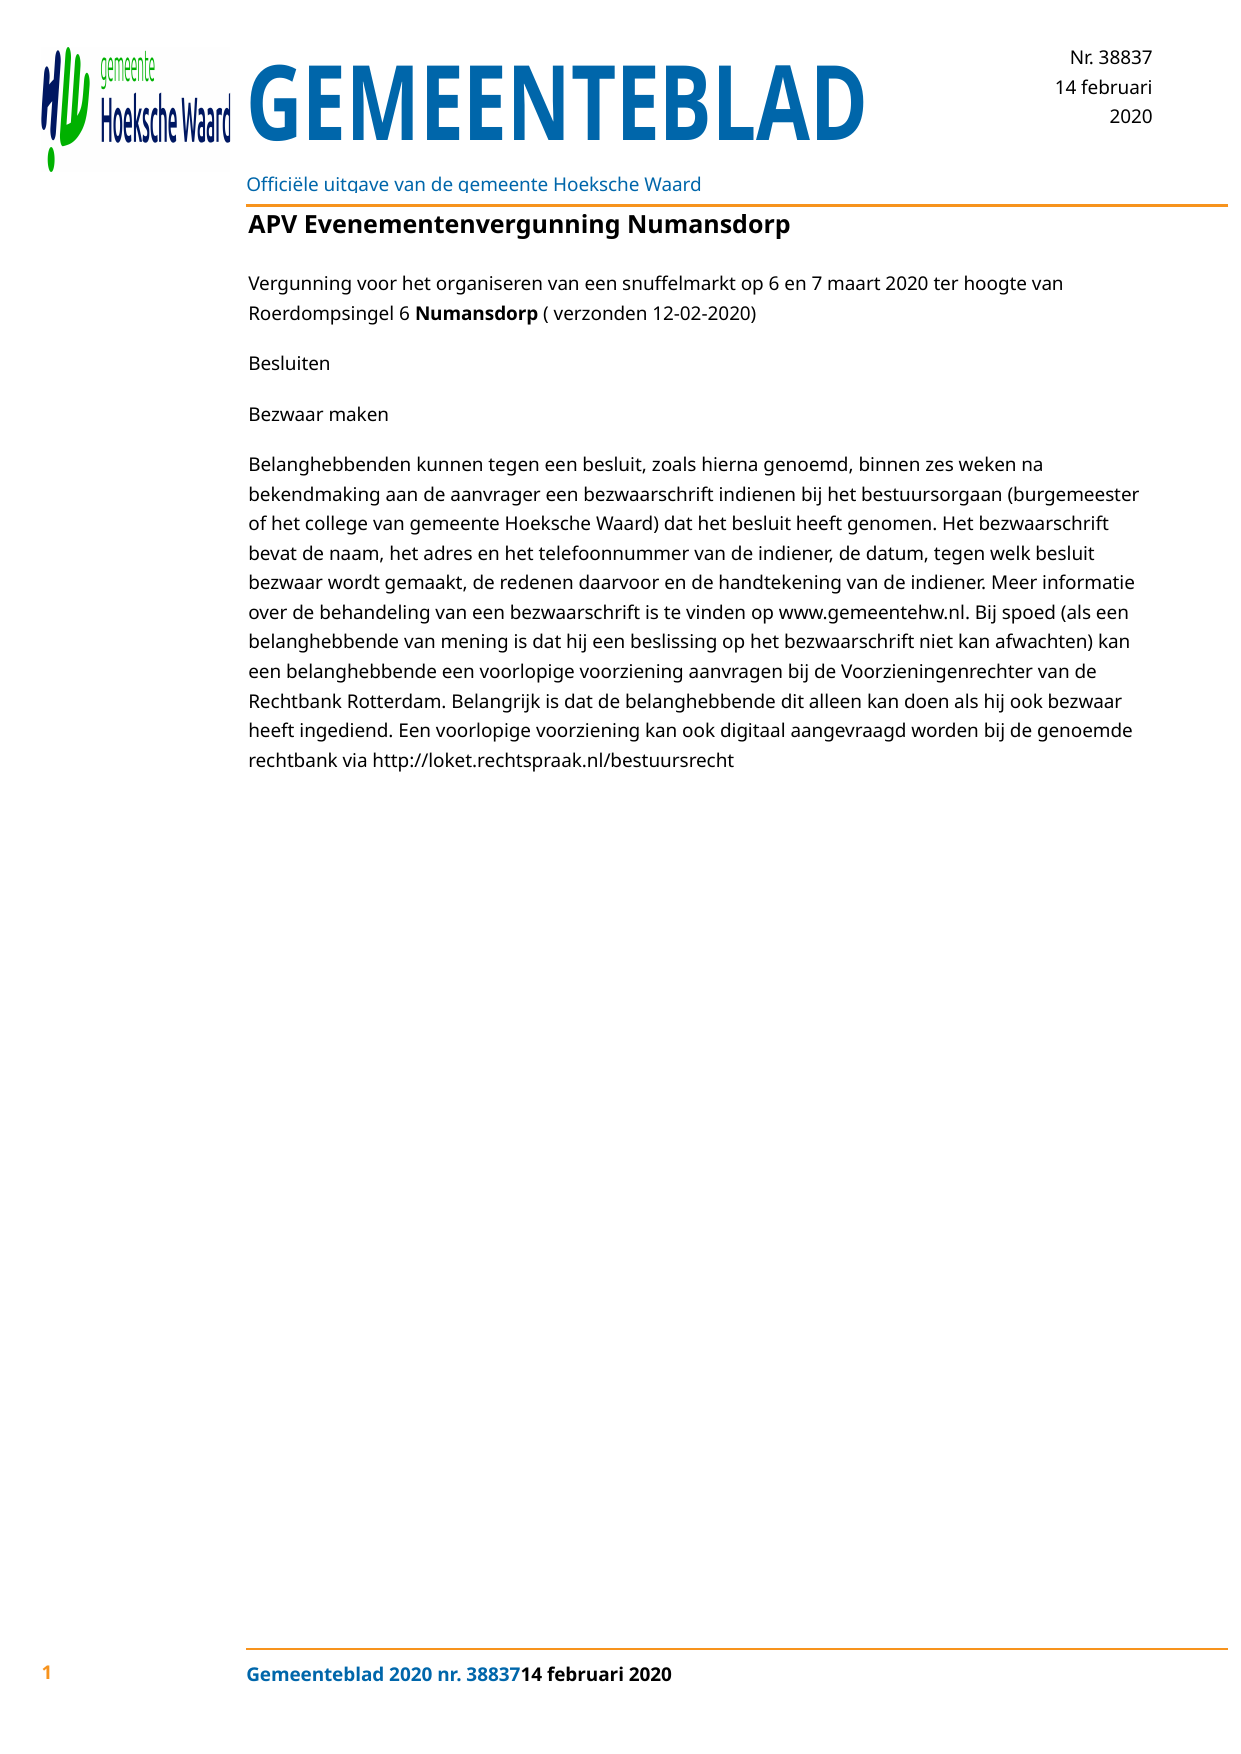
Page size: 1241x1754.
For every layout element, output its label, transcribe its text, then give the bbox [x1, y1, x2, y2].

text Besluiten [248, 350, 1152, 376]
text APV Evenementenvergunning Numansdorp [248, 207, 1152, 241]
picture [41, 47, 231, 172]
text Vergunning voor het organiseren van een snuffelmarkt op 6 en 7 maart 2020 ter hoogte van Roerdompsingel 6 Numansdorp ( verzonden 12-02-2020) [248, 270, 1152, 326]
text Belanghebbenden kunnen tegen een besluit, zoals hierna genoemd, binnen zes weken na bekendmaking aan de aanvrager een bezwaarschrift indienen bij het bestuursorgaan (burgemeester of het college van gemeente Hoeksche Waard) dat het besluit heeft genomen. Het bezwaarschrift bevat de naam, het adres en het telefoonnummer van de indiener, de datum, tegen welk besluit bezwaar wordt gemaakt, de redenen daarvoor en de handtekening van de indiener. Meer informatie over de behandeling van een bezwaarschrift is te vinden op www.gemeentehw.nl. Bij spoed (als een belanghebbende van mening is dat hij een beslissing op het bezwaarschrift niet kan afwachten) kan een belanghebbende een voorlopige voorziening aanvragen bij de Voorzieningenrechter van de Rechtbank Rotterdam. Belangrijk is dat de belanghebbende dit alleen kan doen als hij ook bezwaar heeft ingediend. Een voorlopige voorziening kan ook digitaal aangevraagd worden bij de genoemde rechtbank via http://loket.rechtspraak.nl/bestuursrecht [248, 451, 1152, 773]
text Bezwaar maken [248, 401, 1152, 426]
